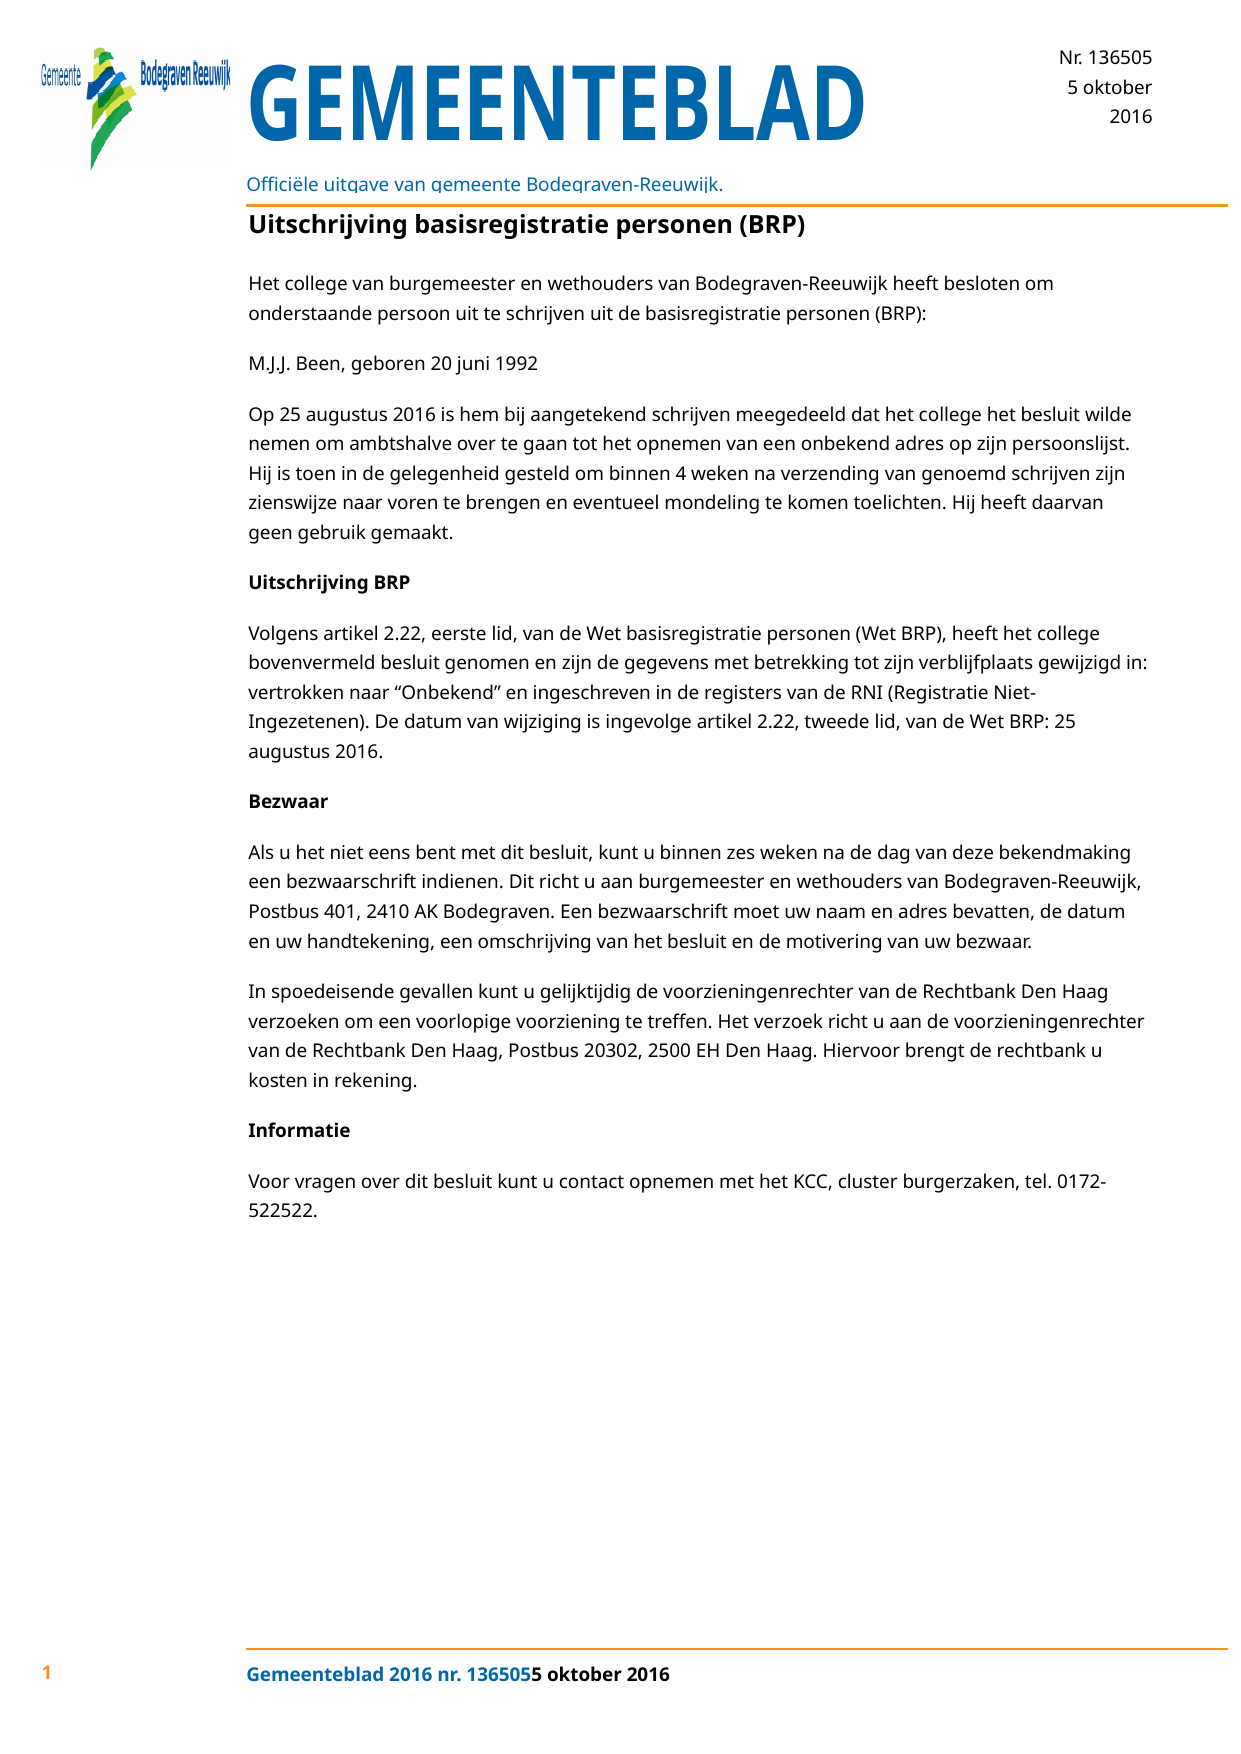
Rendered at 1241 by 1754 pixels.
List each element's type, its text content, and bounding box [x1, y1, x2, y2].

text Volgens artikel 2.22, eerste lid, van de Wet basisregistratie personen (Wet BRP), heeft het college bovenvermeld besluit genomen en zijn de gegevens met betrekking tot zijn verblijfplaats gewijzigd in: vertrokken naar “Onbekend” en ingeschreven in de registers van de RNI (Registratie Niet-Ingezetenen). De datum van wijziging is ingevolge artikel 2.22, tweede lid, van de Wet BRP: 25 augustus 2016. [248, 620, 1152, 764]
text Uitschrijving basisregistratie personen (BRP) [248, 207, 1152, 241]
text Als u het niet eens bent met dit besluit, kunt u binnen zes weken na de dag van deze bekendmaking een bezwaarschrift indienen. Dit richt u aan burgemeester en wethouders van Bodegraven-Reeuwijk, Postbus 401, 2410 AK Bodegraven. Een bezwaarschrift moet uw naam en adres bevatten, de datum en uw handtekening, een omschrijving van het besluit en de motivering van uw bezwaar. [248, 839, 1152, 953]
text M.J.J. Been, geboren 20 juni 1992 [248, 350, 1152, 376]
text Informatie [248, 1117, 1152, 1143]
text Uitschrijving BRP [248, 569, 1152, 595]
text In spoedeisende gevallen kunt u gelijktijdig de voorzieningenrechter van de Rechtbank Den Haag verzoeken om een voorlopige voorziening te treffen. Het verzoek richt u aan de voorzieningenrechter van de Rechtbank Den Haag, Postbus 20302, 2500 EH Den Haag. Hiervoor brengt de rechtbank u kosten in rekening. [248, 978, 1152, 1093]
text Het college van burgemeester en wethouders van Bodegraven-Reeuwijk heeft besloten om onderstaande persoon uit te schrijven uit de basisregistratie personen (BRP): [248, 270, 1152, 326]
picture [41, 47, 231, 172]
text Voor vragen over dit besluit kunt u contact opnemen met het KCC, cluster burgerzaken, tel. 0172-522522. [248, 1168, 1152, 1223]
text Op 25 augustus 2016 is hem bij aangetekend schrijven meegedeeld dat het college het besluit wilde nemen om ambtshalve over te gaan tot het opnemen van een onbekend adres op zijn persoonslijst. Hij is toen in de gelegenheid gesteld om binnen 4 weken na verzending van genoemd schrijven zijn zienswijze naar voren te brengen en eventueel mondeling te komen toelichten. Hij heeft daarvan geen gebruik gemaakt. [248, 401, 1152, 545]
text Bezwaar [248, 789, 1152, 814]
